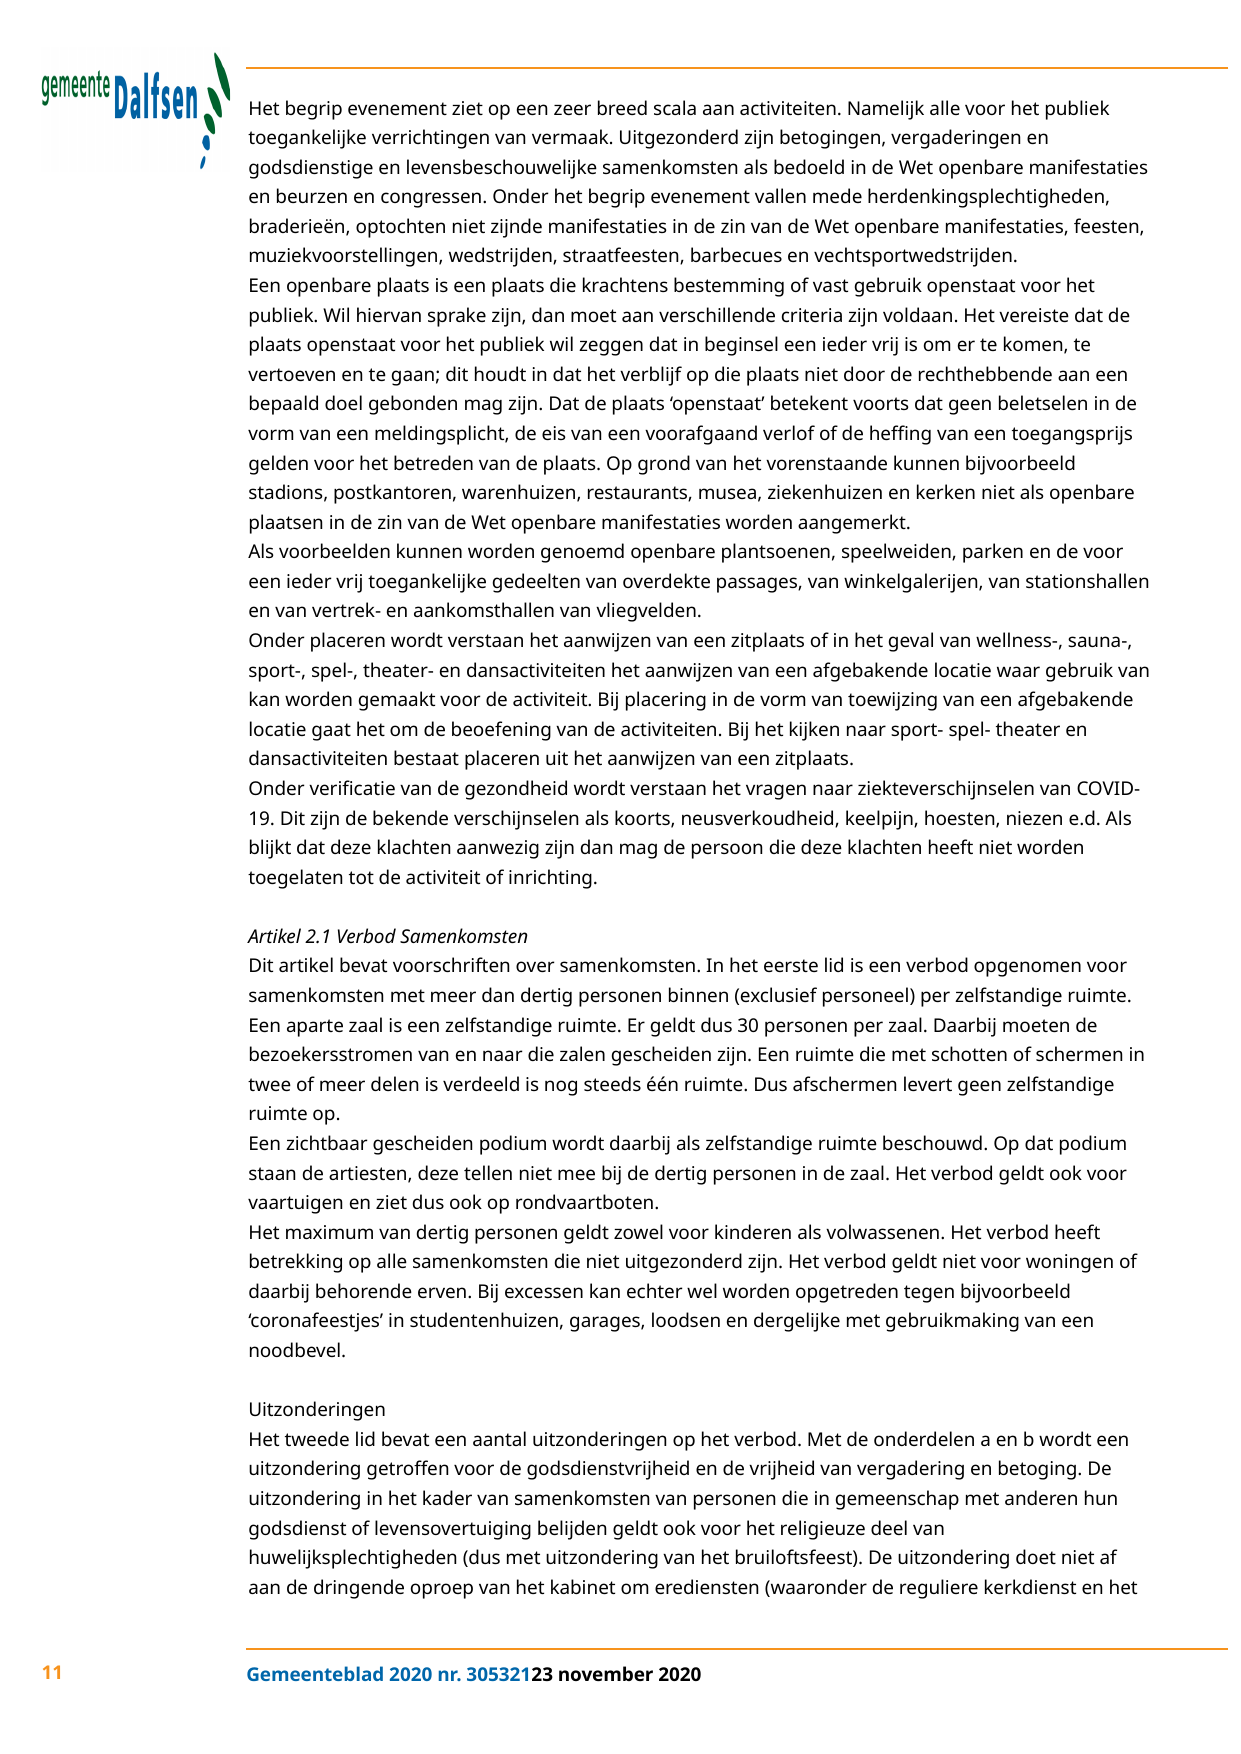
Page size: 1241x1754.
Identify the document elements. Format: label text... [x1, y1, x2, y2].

text Het begrip evenement ziet op een zeer breed scala aan activiteiten. Namelijk alle voor het publiek toegankelijke verrichtingen van vermaak. Uitgezonderd zijn betogingen, vergaderingen en godsdienstige en levensbeschouwelijke samenkomsten als bedoeld in de Wet openbare manifestaties en beurzen en congressen. Onder het begrip evenement vallen mede herdenkingsplechtigheden, braderieën, optochten niet zijnde manifestaties in de zin van de Wet openbare manifestaties, feesten, muziekvoorstellingen, wedstrijden, straatfeesten, barbecues en vechtsportwedstrijden. [248, 95, 1152, 268]
text Een zichtbaar gescheiden podium wordt daarbij als zelfstandige ruimte beschouwd. Op dat podium staan de artiesten, deze tellen niet mee bij de dertig personen in de zaal. Het verbod geldt ook voor vaartuigen en ziet dus ook op rondvaartboten. [248, 1130, 1152, 1215]
picture [41, 47, 231, 172]
text Dit artikel bevat voorschriften over samenkomsten. In het eerste lid is een verbod opgenomen voor samenkomsten met meer dan dertig personen binnen (exclusief personeel) per zelfstandige ruimte. Een aparte zaal is een zelfstandige ruimte. Er geldt dus 30 personen per zaal. Daarbij moeten de bezoekersstromen van en naar die zalen gescheiden zijn. Een ruimte die met schotten of schermen in twee of meer delen is verdeeld is nog steeds één ruimte. Dus afschermen levert geen zelfstandige ruimte op. [248, 953, 1152, 1126]
text Het maximum van dertig personen geldt zowel voor kinderen als volwassenen. Het verbod heeft betrekking op alle samenkomsten die niet uitgezonderd zijn. Het verbod geldt niet voor woningen of daarbij behorende erven. Bij excessen kan echter wel worden opgetreden tegen bijvoorbeeld ‘coronafeestjes’ in studentenhuizen, garages, loodsen en dergelijke met gebruikmaking van een noodbevel. [248, 1219, 1152, 1363]
text Het tweede lid bevat een aantal uitzonderingen op het verbod. Met de onderdelen a en b wordt een uitzondering getroffen voor de godsdienstvrijheid en de vrijheid van vergadering en betoging. De uitzondering in het kader van samenkomsten van personen die in gemeenschap met anderen hun godsdienst of levensovertuiging belijden geldt ook voor het religieuze deel van huwelijksplechtigheden (dus met uitzondering van het bruiloftsfeest). De uitzondering doet niet af aan de dringende oproep van het kabinet om erediensten (waaronder de reguliere kerkdienst en het [248, 1426, 1152, 1600]
text Als voorbeelden kunnen worden genoemd openbare plantsoenen, speelweiden, parken en de voor een ieder vrij toegankelijke gedeelten van overdekte passages, van winkelgalerijen, van stationshallen en van vertrek- en aankomsthallen van vliegvelden. [248, 538, 1152, 623]
text Onder verificatie van de gezondheid wordt verstaan het vragen naar ziekteverschijnselen van COVID-19. Dit zijn de bekende verschijnselen als koorts, neusverkoudheid, keelpijn, hoesten, niezen e.d. Als blijkt dat deze klachten aanwezig zijn dan mag de persoon die deze klachten heeft niet worden toegelaten tot de activiteit of inrichting. [248, 775, 1152, 890]
text Artikel 2.1 Verbod Samenkomsten [248, 923, 1152, 949]
text Een openbare plaats is een plaats die krachtens bestemming of vast gebruik openstaat voor het publiek. Wil hiervan sprake zijn, dan moet aan verschillende criteria zijn voldaan. Het vereiste dat de plaats openstaat voor het publiek wil zeggen dat in beginsel een ieder vrij is om er te komen, te vertoeven en te gaan; dit houdt in dat het verblijf op die plaats niet door de rechthebbende aan een bepaald doel gebonden mag zijn. Dat de plaats ‘openstaat’ betekent voorts dat geen beletselen in de vorm van een meldingsplicht, de eis van een voorafgaand verlof of de heffing van een toegangsprijs gelden voor het betreden van de plaats. Op grond van het vorenstaande kunnen bijvoorbeeld stadions, postkantoren, warenhuizen, restaurants, musea, ziekenhuizen en kerken niet als openbare plaatsen in de zin van de Wet openbare manifestaties worden aangemerkt. [248, 272, 1152, 535]
text Uitzonderingen [248, 1396, 1152, 1422]
text Onder placeren wordt verstaan het aanwijzen van een zitplaats of in het geval van wellness-, sauna-, sport-, spel-, theater- en dansactiviteiten het aanwijzen van een afgebakende locatie waar gebruik van kan worden gemaakt voor de activiteit. Bij placering in de vorm van toewijzing van een afgebakende locatie gaat het om de beoefening van de activiteiten. Bij het kijken naar sport- spel- theater en dansactiviteiten bestaat placeren uit het aanwijzen van een zitplaats. [248, 627, 1152, 771]
